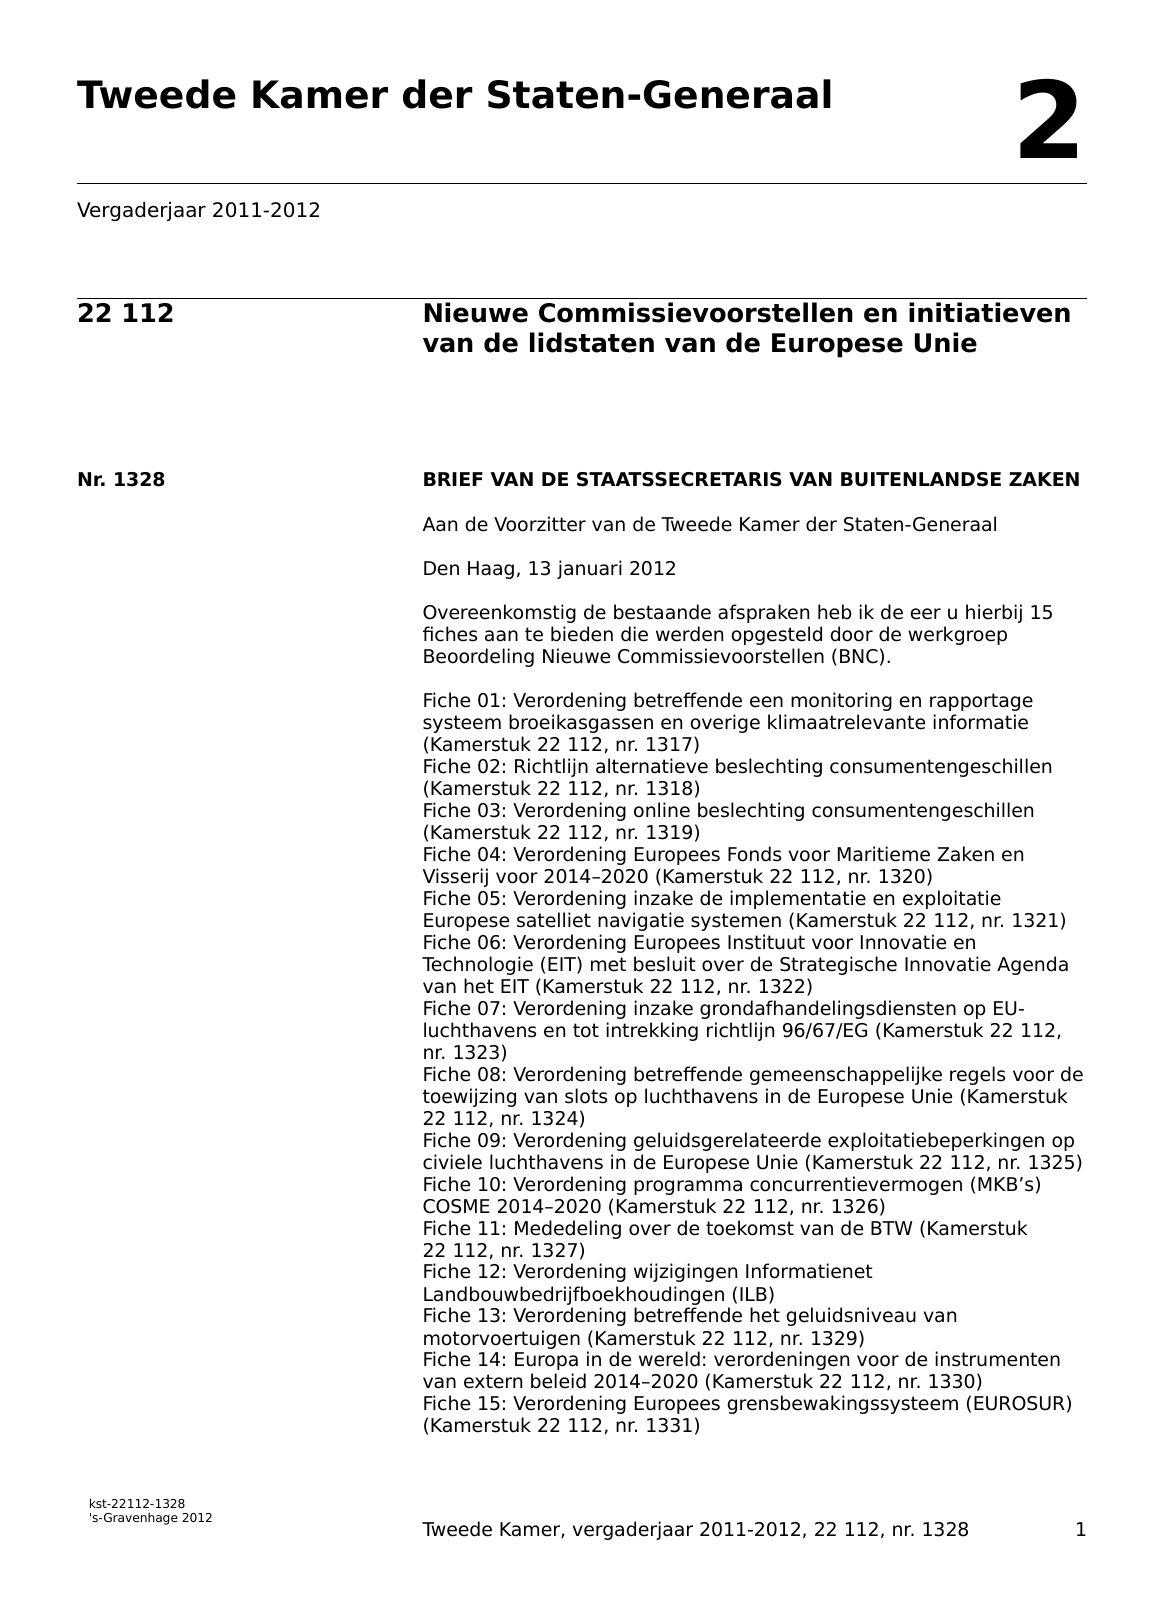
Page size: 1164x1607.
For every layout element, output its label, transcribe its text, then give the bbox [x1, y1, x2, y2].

text Fiche 02: Richtlijn alternatieve beslechting consumentengeschillen (Kamerstuk 22 112, nr. 1318) [422, 756, 1087, 800]
table_header Tweede Kamer der Staten-Generaal [77, 59, 886, 183]
text 's-Gravenhage 2012 [88, 1511, 323, 1525]
subtitle 22 112 Nieuwe Commissievoorstellen en initiatieven van de lidstaten van de Europese Unie [77, 299, 1087, 358]
text Fiche 12: Verordening wijzigingen Informatienet Landbouwbedrijfboekhoudingen (ILB) [422, 1261, 1087, 1305]
text Fiche 03: Verordening online beslechting consumentengeschillen (Kamerstuk 22 112, nr. 1319) [422, 800, 1087, 844]
text Overeenkomstig de bestaande afspraken heb ik de eer u hierbij 15 fiches aan te bieden die werden opgesteld door de werkgroep Beoordeling Nieuwe Commissievoorstellen (BNC). [422, 602, 1087, 668]
text Fiche 08: Verordening betreffende gemeenschappelijke regels voor de toewijzing van slots op luchthavens in de Europese Unie (Kamerstuk 22 112, nr. 1324) [422, 1064, 1087, 1129]
text Fiche 05: Verordening inzake de implementatie en exploitatie Europese satelliet navigatie systemen (Kamerstuk 22 112, nr. 1321) [422, 888, 1087, 932]
text kst-22112-1328 [88, 1497, 323, 1511]
table_cell Vergaderjaar 2011-2012 [77, 184, 1087, 298]
table_header 2 [886, 59, 1087, 183]
text Fiche 04: Verordening Europees Fonds voor Maritieme Zaken en Visserij voor 2014–2020 (Kamerstuk 22 112, nr. 1320) [422, 844, 1087, 888]
text Fiche 07: Verordening inzake grondafhandelingsdiensten op EU-luchthavens en tot intrekking richtlijn 96/67/EG (Kamerstuk 22 112, nr. 1323) [422, 998, 1087, 1064]
text Fiche 14: Europa in de wereld: verordeningen voor de instrumenten van extern beleid 2014–2020 (Kamerstuk 22 112, nr. 1330) [422, 1349, 1087, 1393]
text Fiche 15: Verordening Europees grensbewakingssysteem (EUROSUR) (Kamerstuk 22 112, nr. 1331) [422, 1393, 1087, 1437]
text Fiche 01: Verordening betreffende een monitoring en rapportage systeem broeikasgassen en overige klimaatrelevante informatie (Kamerstuk 22 112, nr. 1317) [422, 690, 1087, 756]
text Aan de Voorzitter van de Tweede Kamer der Staten-Generaal [422, 513, 1087, 536]
text Fiche 09: Verordening geluidsgerelateerde exploitatiebeperkingen op civiele luchthavens in de Europese Unie (Kamerstuk 22 112, nr. 1325) [422, 1129, 1087, 1173]
subtitle Nr. 1328 BRIEF VAN DE STAATSSECRETARIS VAN BUITENLANDSE ZAKEN [77, 469, 1087, 491]
text Fiche 13: Verordening betreffende het geluidsniveau van motorvoertuigen (Kamerstuk 22 112, nr. 1329) [422, 1305, 1087, 1349]
text Den Haag, 13 januari 2012 [422, 558, 1087, 580]
text Fiche 06: Verordening Europees Instituut voor Innovatie en Technologie (EIT) met besluit over de Strategische Innovatie Agenda van het EIT (Kamerstuk 22 112, nr. 1322) [422, 932, 1087, 998]
text Fiche 11: Mededeling over de toekomst van de BTW (Kamerstuk 22 112, nr. 1327) [422, 1217, 1087, 1261]
text Fiche 10: Verordening programma concurrentievermogen (MKB’s) COSME 2014–2020 (Kamerstuk 22 112, nr. 1326) [422, 1173, 1087, 1217]
